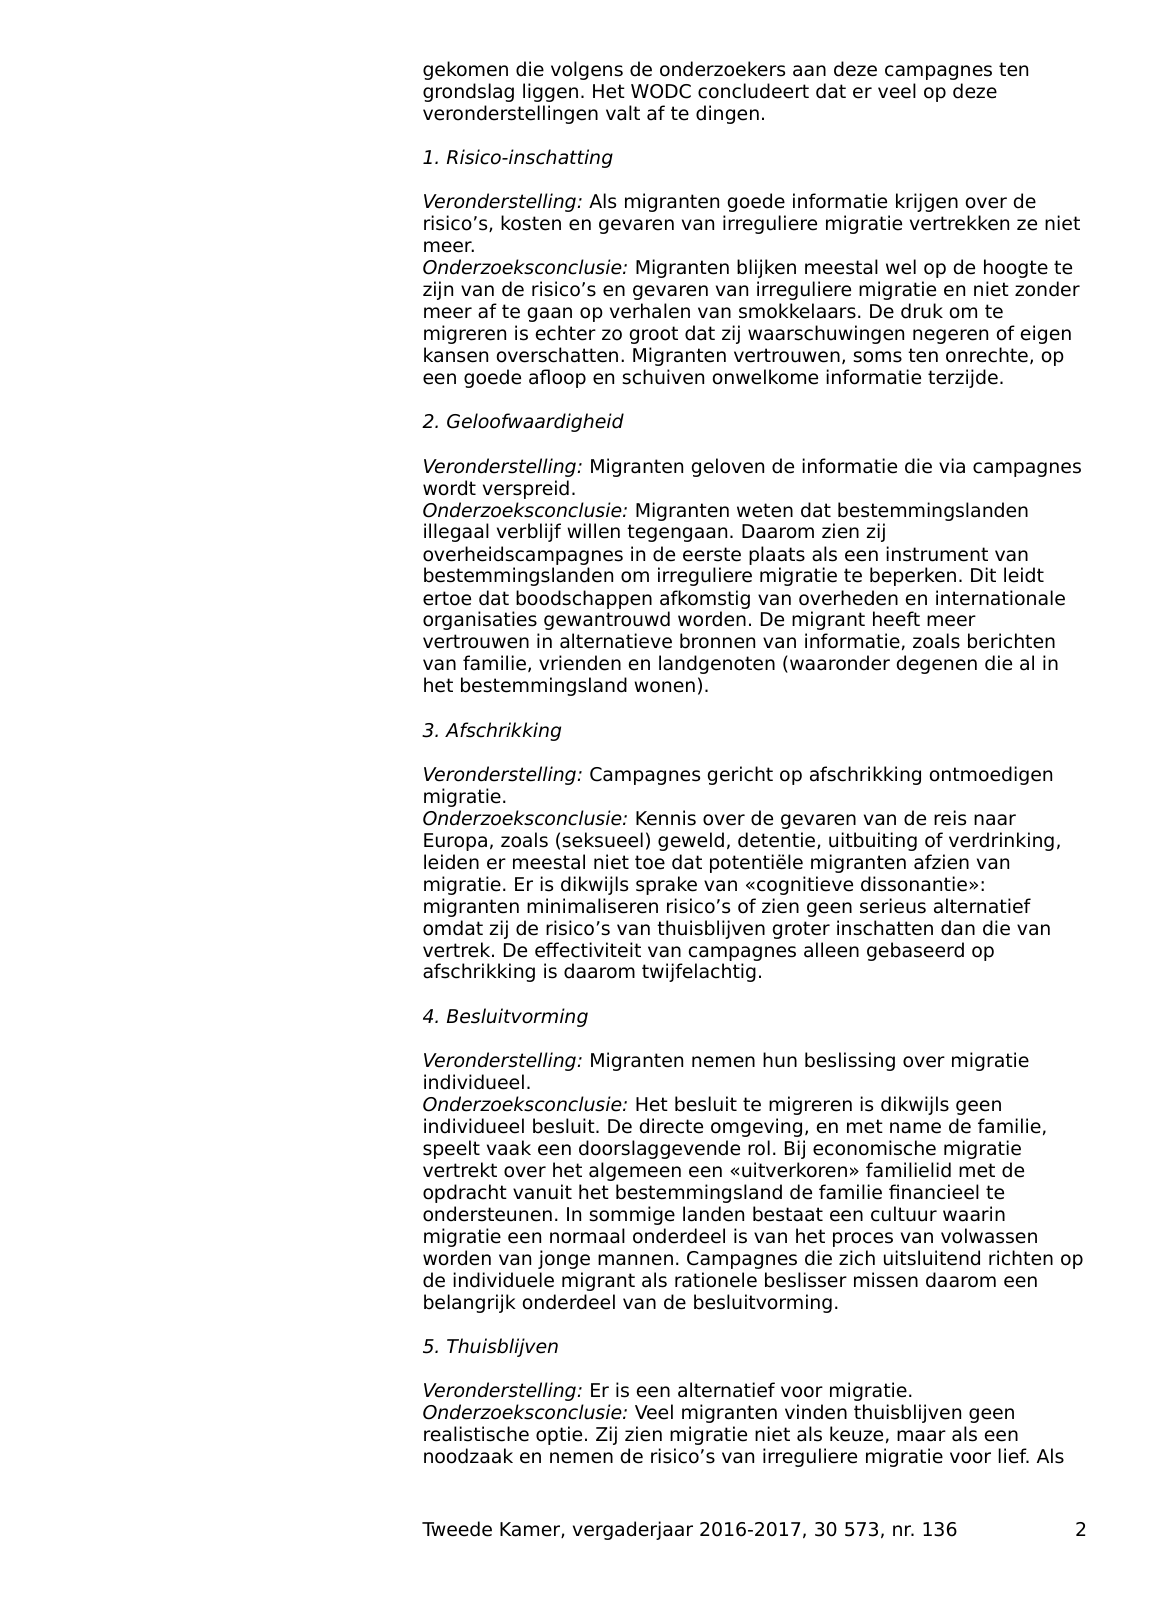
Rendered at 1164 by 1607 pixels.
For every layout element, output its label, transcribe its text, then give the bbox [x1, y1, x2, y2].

text Veronderstelling: Campagnes gericht op afschrikking ontmoedigen migratie. [422, 764, 1087, 808]
text Onderzoeksconclusie: Veel migranten vinden thuisblijven geen realistische optie. Zij zien migratie niet als keuze, maar als een noodzaak en nemen de risico’s van irreguliere migratie voor lief. Als [422, 1402, 1087, 1468]
text Veronderstelling: Migranten nemen hun beslissing over migratie individueel. [422, 1050, 1087, 1094]
text Onderzoeksconclusie: Migranten blijken meestal wel op de hoogte te zijn van de risico’s en gevaren van irreguliere migratie en niet zonder meer af te gaan op verhalen van smokkelaars. De druk om te migreren is echter zo groot dat zij waarschuwingen negeren of eigen kansen overschatten. Migranten vertrouwen, soms ten onrechte, op een goede afloop en schuiven onwelkome informatie terzijde. [422, 257, 1087, 389]
text Veronderstelling: Als migranten goede informatie krijgen over de risico’s, kosten en gevaren van irreguliere migratie vertrekken ze niet meer. [422, 191, 1087, 257]
text Onderzoeksconclusie: Migranten weten dat bestemmingslanden illegaal verblijf willen tegengaan. Daarom zien zij overheidscampagnes in de eerste plaats als een instrument van bestemmingslanden om irreguliere migratie te beperken. Dit leidt ertoe dat boodschappen afkomstig van overheden en internationale organisaties gewantrouwd worden. De migrant heeft meer vertrouwen in alternatieve bronnen van informatie, zoals berichten van familie, vrienden en landgenoten (waaronder degenen die al in het bestemmingsland wonen). [422, 499, 1087, 697]
subtitle 2. Geloofwaardigheid [422, 411, 1087, 433]
subtitle 1. Risico-inschatting [422, 147, 1087, 169]
subtitle 3. Afschrikking [422, 719, 1087, 741]
text Veronderstelling: Er is een alternatief voor migratie. [422, 1380, 1087, 1402]
subtitle 5. Thuisblijven [422, 1336, 1087, 1358]
text Onderzoeksconclusie: Kennis over de gevaren van de reis naar Europa, zoals (seksueel) geweld, detentie, uitbuiting of verdrinking, leiden er meestal niet toe dat potentiële migranten afzien van migratie. Er is dikwijls sprake van «cognitieve dissonantie»: migranten minimaliseren risico’s of zien geen serieus alternatief omdat zij de risico’s van thuisblijven groter inschatten dan die van vertrek. De effectiviteit van campagnes alleen gebaseerd op afschrikking is daarom twijfelachtig. [422, 808, 1087, 983]
text Onderzoeksconclusie: Het besluit te migreren is dikwijls geen individueel besluit. De directe omgeving, en met name de familie, speelt vaak een doorslaggevende rol. Bij economische migratie vertrekt over het algemeen een «uitverkoren» familielid met de opdracht vanuit het bestemmingsland de familie financieel te ondersteunen. In sommige landen bestaat een cultuur waarin migratie een normaal onderdeel is van het proces van volwassen worden van jonge mannen. Campagnes die zich uitsluitend richten op de individuele migrant als rationele beslisser missen daarom een belangrijk onderdeel van de besluitvorming. [422, 1094, 1087, 1313]
text gekomen die volgens de onderzoekers aan deze campagnes ten grondslag liggen. Het WODC concludeert dat er veel op deze veronderstellingen valt af te dingen. [422, 59, 1087, 125]
subtitle 4. Besluitvorming [422, 1006, 1087, 1028]
text Veronderstelling: Migranten geloven de informatie die via campagnes wordt verspreid. [422, 456, 1087, 499]
